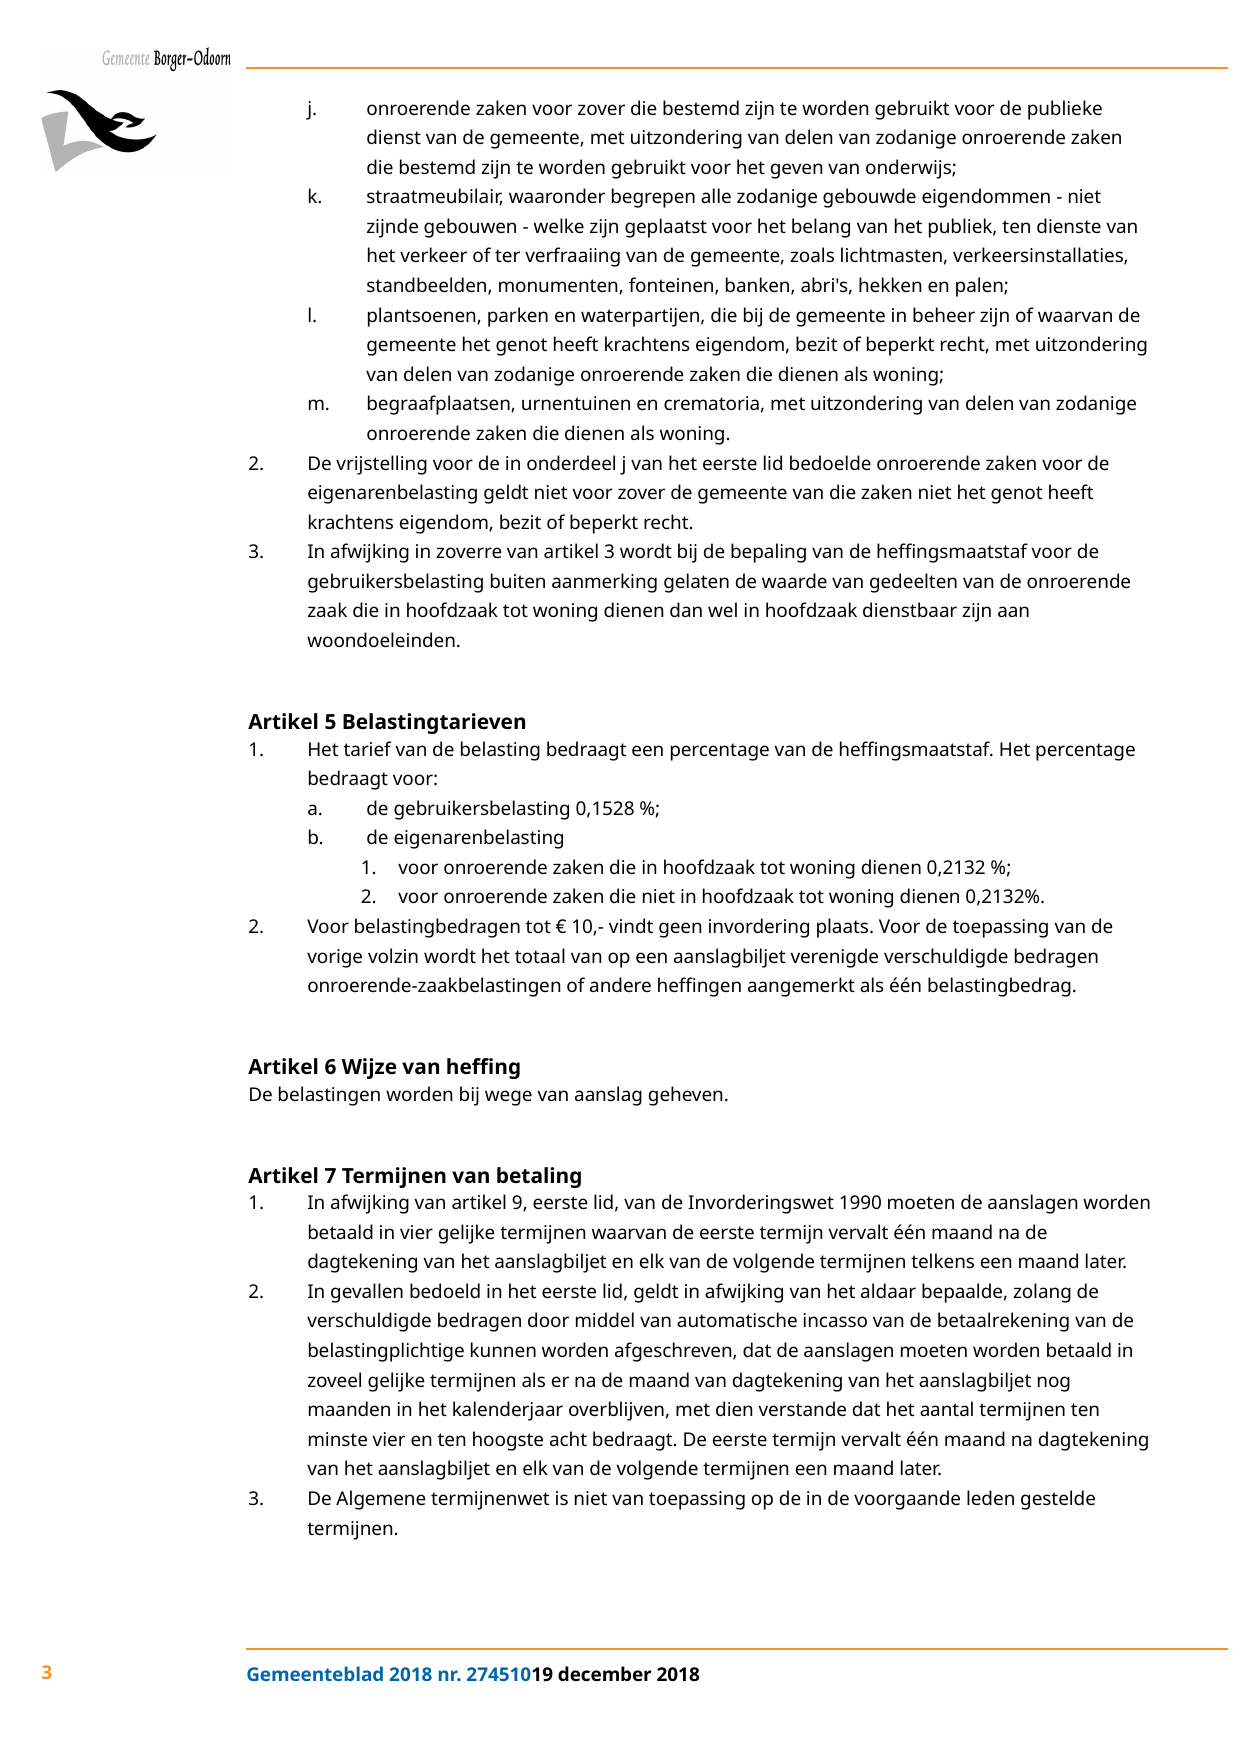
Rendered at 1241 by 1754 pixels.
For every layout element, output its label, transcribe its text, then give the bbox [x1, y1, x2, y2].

list onroerende zaken voor zover die bestemd zijn te worden gebruikt voor de publieke dienst van de gemeente, met uitzondering van delen van zodanige onroerende zaken die bestemd zijn te worden gebruikt voor het geven van onderwijs; [307, 95, 1152, 180]
list In afwijking van artikel 9, eerste lid, van de Invorderingswet 1990 moeten de aanslagen worden betaald in vier gelijke termijnen waarvan de eerste termijn vervalt één maand na de dagtekening van het aanslagbiljet en elk van de volgende termijnen telkens een maand later. [248, 1189, 1152, 1274]
list In gevallen bedoeld in het eerste lid, geldt in afwijking van het aldaar bepaalde, zolang de verschuldigde bedragen door middel van automatische incasso van de betaalrekening van de belastingplichtige kunnen worden afgeschreven, dat de aanslagen moeten worden betaald in zoveel gelijke termijnen als er na de maand van dagtekening van het aanslagbiljet nog maanden in het kalenderjaar overblijven, met dien verstande dat het aantal termijnen ten minste vier en ten hoogste acht bedraagt. De eerste termijn vervalt één maand na dagtekening van het aanslagbiljet en elk van de volgende termijnen een maand later. [248, 1278, 1152, 1481]
list voor onroerende zaken die in hoofdzaak tot woning dienen 0,2132 %; [361, 854, 1152, 880]
list De Algemene termijnenwet is niet van toepassing op de in de voorgaande leden gestelde termijnen. [248, 1485, 1152, 1540]
list straatmeubilair, waaronder begrepen alle zodanige gebouwde eigendommen - niet zijnde gebouwen - welke zijn geplaatst voor het belang van het publiek, ten dienste van het verkeer of ter verfraaiing van de gemeente, zoals lichtmasten, verkeersinstallaties, standbeelden, monumenten, fonteinen, banken, abri's, hekken en palen; [307, 183, 1152, 298]
text Artikel 7 Termijnen van betaling [248, 1161, 1152, 1189]
text Artikel 5 Belastingtarieven [248, 707, 1152, 736]
list de gebruikersbelasting 0,1528 %; [307, 795, 1152, 821]
list plantsoenen, parken en waterpartijen, die bij de gemeente in beheer zijn of waarvan de gemeente het genot heeft krachtens eigendom, bezit of beperkt recht, met uitzondering van delen van zodanige onroerende zaken die dienen als woning; [307, 302, 1152, 387]
list Voor belastingbedragen tot € 10,- vindt geen invordering plaats. Voor de toepassing van de vorige volzin wordt het totaal van op een aanslagbiljet verenigde verschuldigde bedragen onroerende-zaakbelastingen of andere heffingen aangemerkt als één belastingbedrag. [248, 913, 1152, 998]
text Artikel 6 Wijze van heffing [248, 1052, 1152, 1081]
list De vrijstelling voor de in onderdeel j van het eerste lid bedoelde onroerende zaken voor de eigenarenbelasting geldt niet voor zover de gemeente van die zaken niet het genot heeft krachtens eigendom, bezit of beperkt recht. [248, 450, 1152, 535]
text De belastingen worden bij wege van aanslag geheven. [248, 1081, 1152, 1107]
list begraafplaatsen, urnentuinen en crematoria, met uitzondering van delen van zodanige onroerende zaken die dienen als woning. [307, 391, 1152, 446]
list voor onroerende zaken die niet in hoofdzaak tot woning dienen 0,2132%. [361, 884, 1152, 909]
list Het tarief van de belasting bedraagt een percentage van de heffingsmaatstaf. Het percentage bedraagt voor: [248, 736, 1152, 791]
list In afwijking in zoverre van artikel 3 wordt bij de bepaling van de heffingsmaatstaf voor de gebruikersbelasting buiten aanmerking gelaten de waarde van gedeelten van de onroerende zaak die in hoofdzaak tot woning dienen dan wel in hoofdzaak dienstbaar zijn aan woondoeleinden. [248, 538, 1152, 653]
list de eigenarenbelasting [307, 824, 1152, 850]
picture [41, 47, 231, 172]
